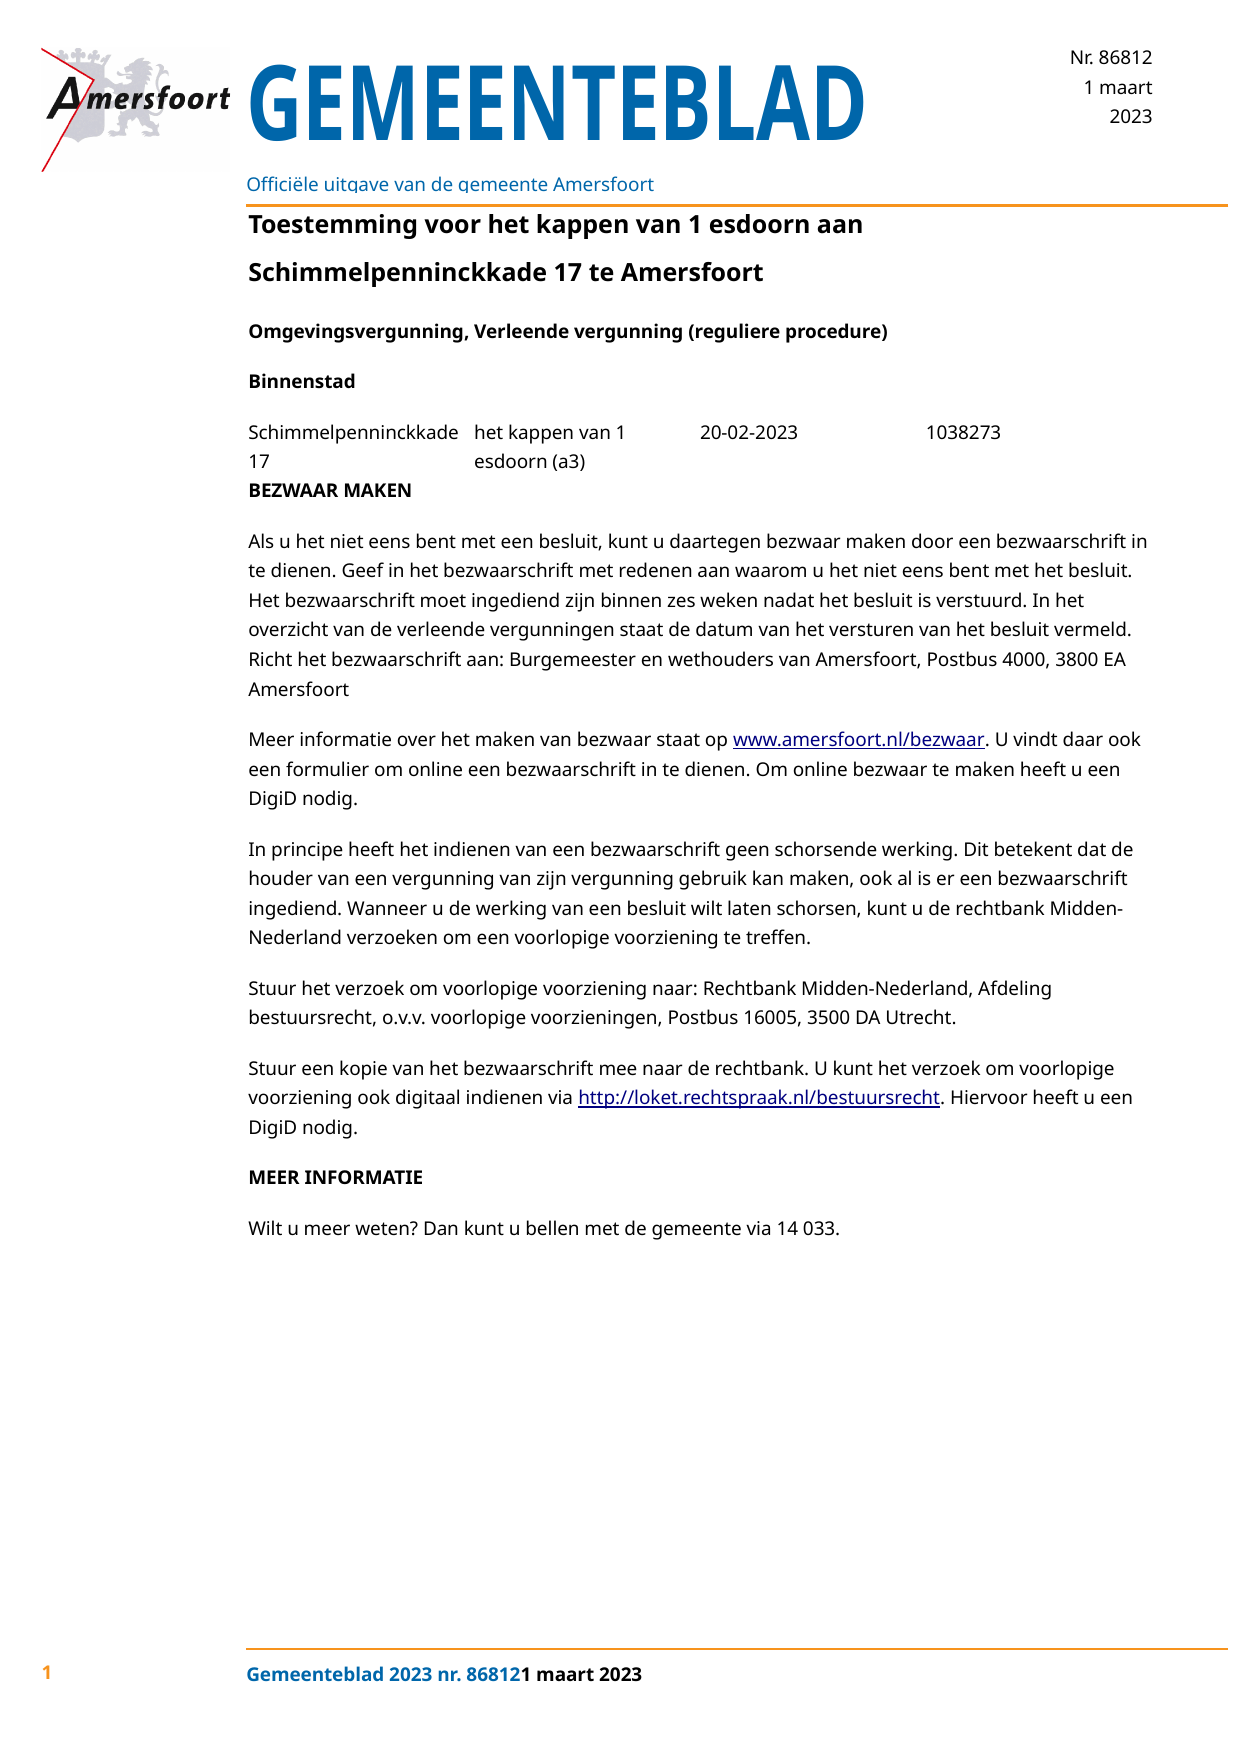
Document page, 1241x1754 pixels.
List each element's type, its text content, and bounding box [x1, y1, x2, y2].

picture [41, 47, 231, 172]
text In principe heeft het indienen van een bezwaarschrift geen schorsende werking. Dit betekent dat de houder van een vergunning van zijn vergunning gebruik kan maken, ook al is er een bezwaarschrift ingediend. Wanneer u de werking van een besluit wilt laten schorsen, kunt u de rechtbank Midden-Nederland verzoeken om een voorlopige voorziening te treffen. [248, 836, 1152, 950]
text Stuur het verzoek om voorlopige voorziening naar: Rechtbank Midden-Nederland, Afdeling bestuursrecht, o.v.v. voorlopige voorzieningen, Postbus 16005, 3500 DA Utrecht. [248, 975, 1152, 1030]
table_header het kappen van 1 esdoorn (a3) [474, 419, 700, 474]
text Wilt u meer weten? Dan kunt u bellen met de gemeente via 14 033. [248, 1215, 1152, 1241]
text Stuur een kopie van het bezwaarschrift mee naar de rechtbank. U kunt het verzoek om voorlopige voorziening ook digitaal indienen via http://loket.rechtspraak.nl/bestuursrecht. Hiervoor heeft u een DigiD nodig. [248, 1055, 1152, 1140]
table_header 20-02-2023 [700, 419, 926, 474]
text MEER INFORMATIE [248, 1164, 1152, 1190]
table_header Schimmelpenninckkade 17 [248, 419, 474, 474]
text Omgevingsvergunning, Verleende vergunning (reguliere procedure) [248, 318, 1152, 344]
text Binnenstad [248, 368, 1152, 394]
text BEZWAAR MAKEN [248, 477, 1152, 503]
text Toestemming voor het kappen van 1 esdoorn aan Schimmelpenninckkade 17 te Amersfoort [248, 207, 1152, 288]
table_header 1038273 [926, 419, 1152, 474]
text Meer informatie over het maken van bezwaar staat op www.amersfoort.nl/bezwaar. U vindt daar ook een formulier om online een bezwaarschrift in te dienen. Om online bezwaar te maken heeft u een DigiD nodig. [248, 726, 1152, 811]
text Als u het niet eens bent met een besluit, kunt u daartegen bezwaar maken door een bezwaarschrift in te dienen. Geef in het bezwaarschrift met redenen aan waarom u het niet eens bent met het besluit. Het bezwaarschrift moet ingediend zijn binnen zes weken nadat het besluit is verstuurd. In het overzicht van de verleende vergunningen staat de datum van het versturen van het besluit vermeld. Richt het bezwaarschrift aan: Burgemeester en wethouders van Amersfoort, Postbus 4000, 3800 EA Amersfoort [248, 528, 1152, 701]
